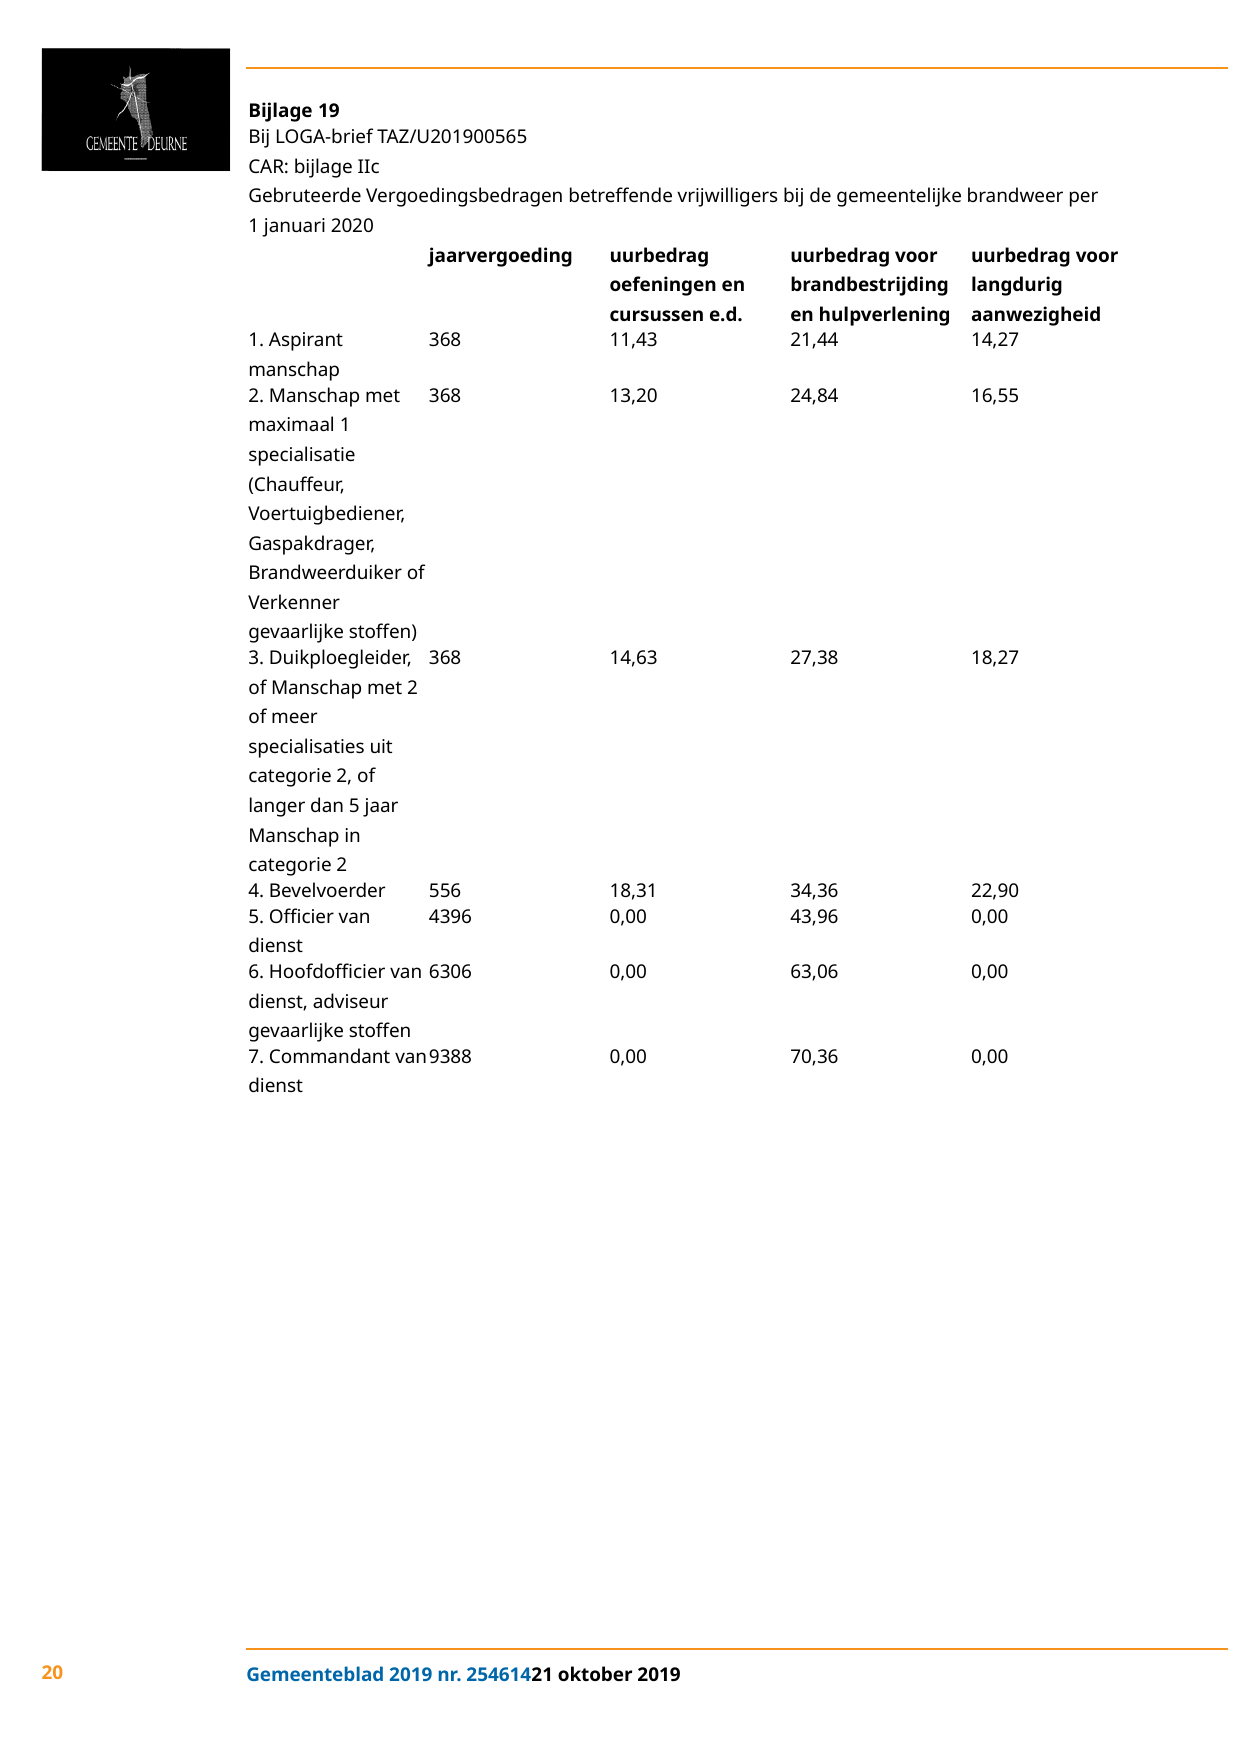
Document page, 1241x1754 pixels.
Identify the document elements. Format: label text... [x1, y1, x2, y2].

text Gebruteerde Vergoedingsbedragen betreffende vrijwilligers bij de gemeentelijke brandweer per [248, 182, 1152, 208]
table_cell 6306 [429, 958, 609, 1043]
table_cell 368 [429, 382, 609, 644]
table_cell 7. Commandant van dienst [248, 1043, 429, 1098]
table_cell 14,27 [971, 327, 1152, 382]
table_cell 556 [429, 877, 609, 903]
text 1 januari 2020 [248, 212, 1152, 238]
text Bij LOGA-brief TAZ/U201900565 [248, 123, 1152, 149]
table_cell 34,36 [790, 877, 971, 903]
table_cell 43,96 [790, 903, 971, 958]
table_cell 18,31 [609, 877, 790, 903]
table_cell 9388 [429, 1043, 609, 1098]
table_cell 63,06 [790, 958, 971, 1043]
table_cell 18,27 [971, 644, 1152, 877]
table_cell 70,36 [790, 1043, 971, 1098]
table_cell 13,20 [609, 382, 790, 644]
table_cell 3. Duikploegleider, of Manschap met 2 of meer specialisaties uit categorie 2, of langer dan 5 jaar Manschap in categorie 2 [248, 644, 429, 877]
table_header uurbedrag voor langdurig aanwezigheid [971, 242, 1152, 327]
text Bijlage 19 [248, 95, 1152, 123]
table_cell 11,43 [609, 327, 790, 382]
table_cell 0,00 [971, 1043, 1152, 1098]
table_cell 4. Bevelvoerder [248, 877, 429, 903]
table_header uurbedrag voor brandbestrijding en hulpverlening [790, 242, 971, 327]
table_header [248, 242, 429, 327]
table_cell 2. Manschap met maximaal 1 specialisatie (Chauffeur, Voertuigbediener, Gaspakdrager, Brandweerduiker of Verkenner gevaarlijke stoffen) [248, 382, 429, 644]
table_cell 0,00 [609, 1043, 790, 1098]
table_cell 1. Aspirant manschap [248, 327, 429, 382]
table_header uurbedrag oefeningen en cursussen e.d. [609, 242, 790, 327]
table_cell 0,00 [609, 958, 790, 1043]
table_cell 0,00 [609, 903, 790, 958]
table_cell 21,44 [790, 327, 971, 382]
text CAR: bijlage IIc [248, 153, 1152, 179]
table_cell 14,63 [609, 644, 790, 877]
table_cell 5. Officier van dienst [248, 903, 429, 958]
table_cell 16,55 [971, 382, 1152, 644]
table_cell 24,84 [790, 382, 971, 644]
picture [41, 47, 231, 172]
table_cell 368 [429, 644, 609, 877]
table_cell 27,38 [790, 644, 971, 877]
table_cell 4396 [429, 903, 609, 958]
table_cell 0,00 [971, 903, 1152, 958]
table_cell 368 [429, 327, 609, 382]
table_cell 6. Hoofdofficier van dienst, adviseur gevaarlijke stoffen [248, 958, 429, 1043]
table_cell 22,90 [971, 877, 1152, 903]
table_header jaarvergoeding [429, 242, 609, 327]
table_cell 0,00 [971, 958, 1152, 1043]
